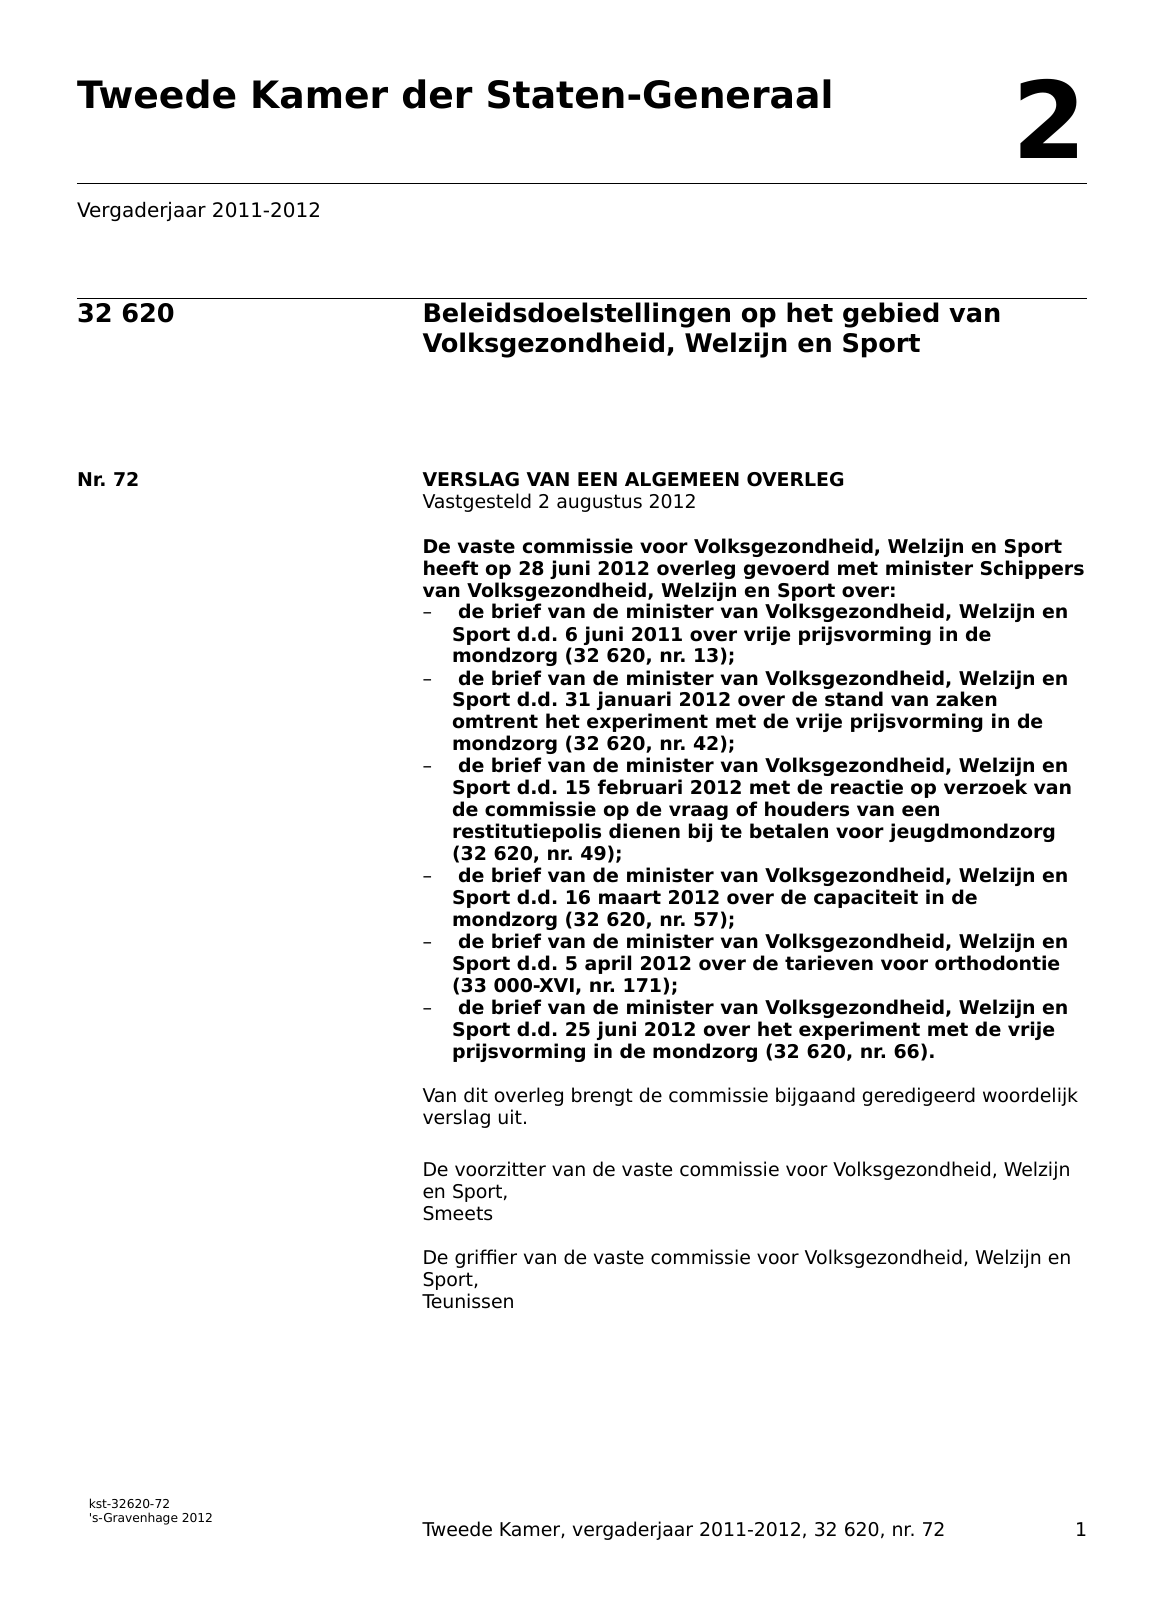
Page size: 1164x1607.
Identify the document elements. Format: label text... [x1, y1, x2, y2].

table_cell Vergaderjaar 2011-2012 [77, 184, 1087, 298]
text – de brief van de minister van Volksgezondheid, Welzijn en Sport d.d. 31 januari 2012 over de stand van zaken omtrent het experiment met de vrije prijsvorming in de mondzorg (32 620, nr. 42); [422, 667, 1087, 755]
text De griffier van de vaste commissie voor Volksgezondheid, Welzijn en Sport, Teunissen [422, 1247, 1087, 1313]
text – de brief van de minister van Volksgezondheid, Welzijn en Sport d.d. 15 februari 2012 met de reactie op verzoek van de commissie op de vraag of houders van een restitutiepolis dienen bij te betalen voor jeugdmondzorg (32 620, nr. 49); [422, 755, 1087, 865]
text – de brief van de minister van Volksgezondheid, Welzijn en Sport d.d. 25 juni 2012 over het experiment met de vrije prijsvorming in de mondzorg (32 620, nr. 66). [422, 997, 1087, 1063]
text 's-Gravenhage 2012 [88, 1511, 323, 1525]
table_header Tweede Kamer der Staten-Generaal [77, 59, 886, 183]
text – de brief van de minister van Volksgezondheid, Welzijn en Sport d.d. 16 maart 2012 over de capaciteit in de mondzorg (32 620, nr. 57); [422, 865, 1087, 931]
text kst-32620-72 [88, 1497, 323, 1511]
subtitle Nr. 72 VERSLAG VAN EEN ALGEMEEN OVERLEG [77, 469, 1087, 491]
text De voorzitter van de vaste commissie voor Volksgezondheid, Welzijn en Sport, Smeets [422, 1159, 1087, 1225]
text De vaste commissie voor Volksgezondheid, Welzijn en Sport heeft op 28 juni 2012 overleg gevoerd met minister Schippers van Volksgezondheid, Welzijn en Sport over: [422, 536, 1087, 601]
text – de brief van de minister van Volksgezondheid, Welzijn en Sport d.d. 6 juni 2011 over vrije prijsvorming in de mondzorg (32 620, nr. 13); [422, 601, 1087, 667]
text – de brief van de minister van Volksgezondheid, Welzijn en Sport d.d. 5 april 2012 over de tarieven voor orthodontie (33 000-XVI, nr. 171); [422, 931, 1087, 997]
text Van dit overleg brengt de commissie bijgaand geredigeerd woordelijk verslag uit. [422, 1085, 1087, 1129]
table_header 2 [886, 59, 1087, 183]
subtitle 32 620 Beleidsdoelstellingen op het gebied van Volksgezondheid, Welzijn en Sport [77, 299, 1087, 358]
text Vastgesteld 2 augustus 2012 [422, 491, 1087, 513]
